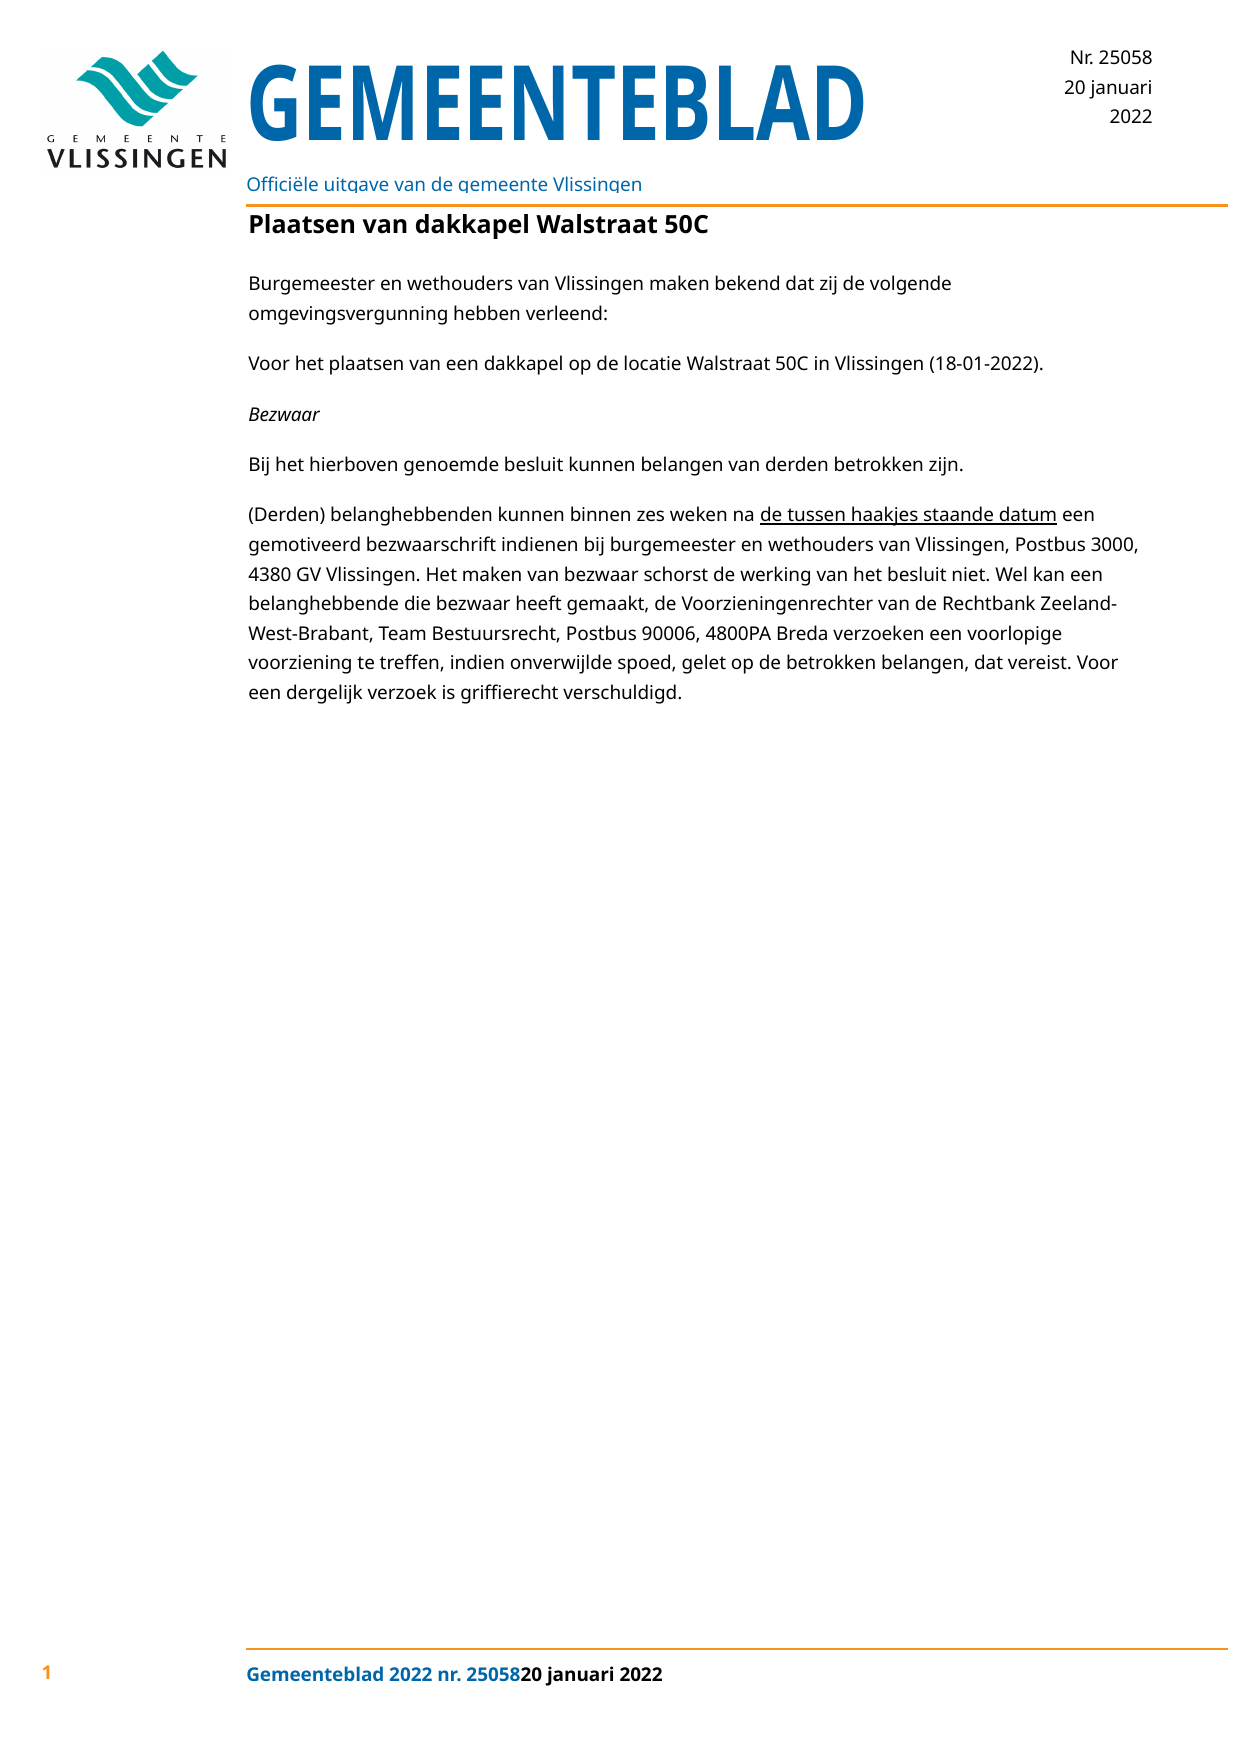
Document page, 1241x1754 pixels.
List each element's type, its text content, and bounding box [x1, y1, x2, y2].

text (Derden) belanghebbenden kunnen binnen zes weken na de tussen haakjes staande datum een gemotiveerd bezwaarschrift indienen bij burgemeester en wethouders van Vlissingen, Postbus 3000, 4380 GV Vlissingen. Het maken van bezwaar schorst de werking van het besluit niet. Wel kan een belanghebbende die bezwaar heeft gemaakt, de Voorzieningenrechter van de Rechtbank Zeeland-West-Brabant, Team Bestuursrecht, Postbus 90006, 4800PA Breda verzoeken een voorlopige voorziening te treffen, indien onverwijlde spoed, gelet op de betrokken belangen, dat vereist. Voor een dergelijk verzoek is griffierecht verschuldigd. [248, 502, 1152, 705]
text Bij het hierboven genoemde besluit kunnen belangen van derden betrokken zijn. [248, 451, 1152, 477]
text Bezwaar [248, 401, 1152, 426]
picture [41, 47, 231, 172]
text Burgemeester en wethouders van Vlissingen maken bekend dat zij de volgende omgevingsvergunning hebben verleend: [248, 270, 1152, 326]
text Voor het plaatsen van een dakkapel op de locatie Walstraat 50C in Vlissingen (18-01-2022). [248, 350, 1152, 376]
text Plaatsen van dakkapel Walstraat 50C [248, 207, 1152, 241]
